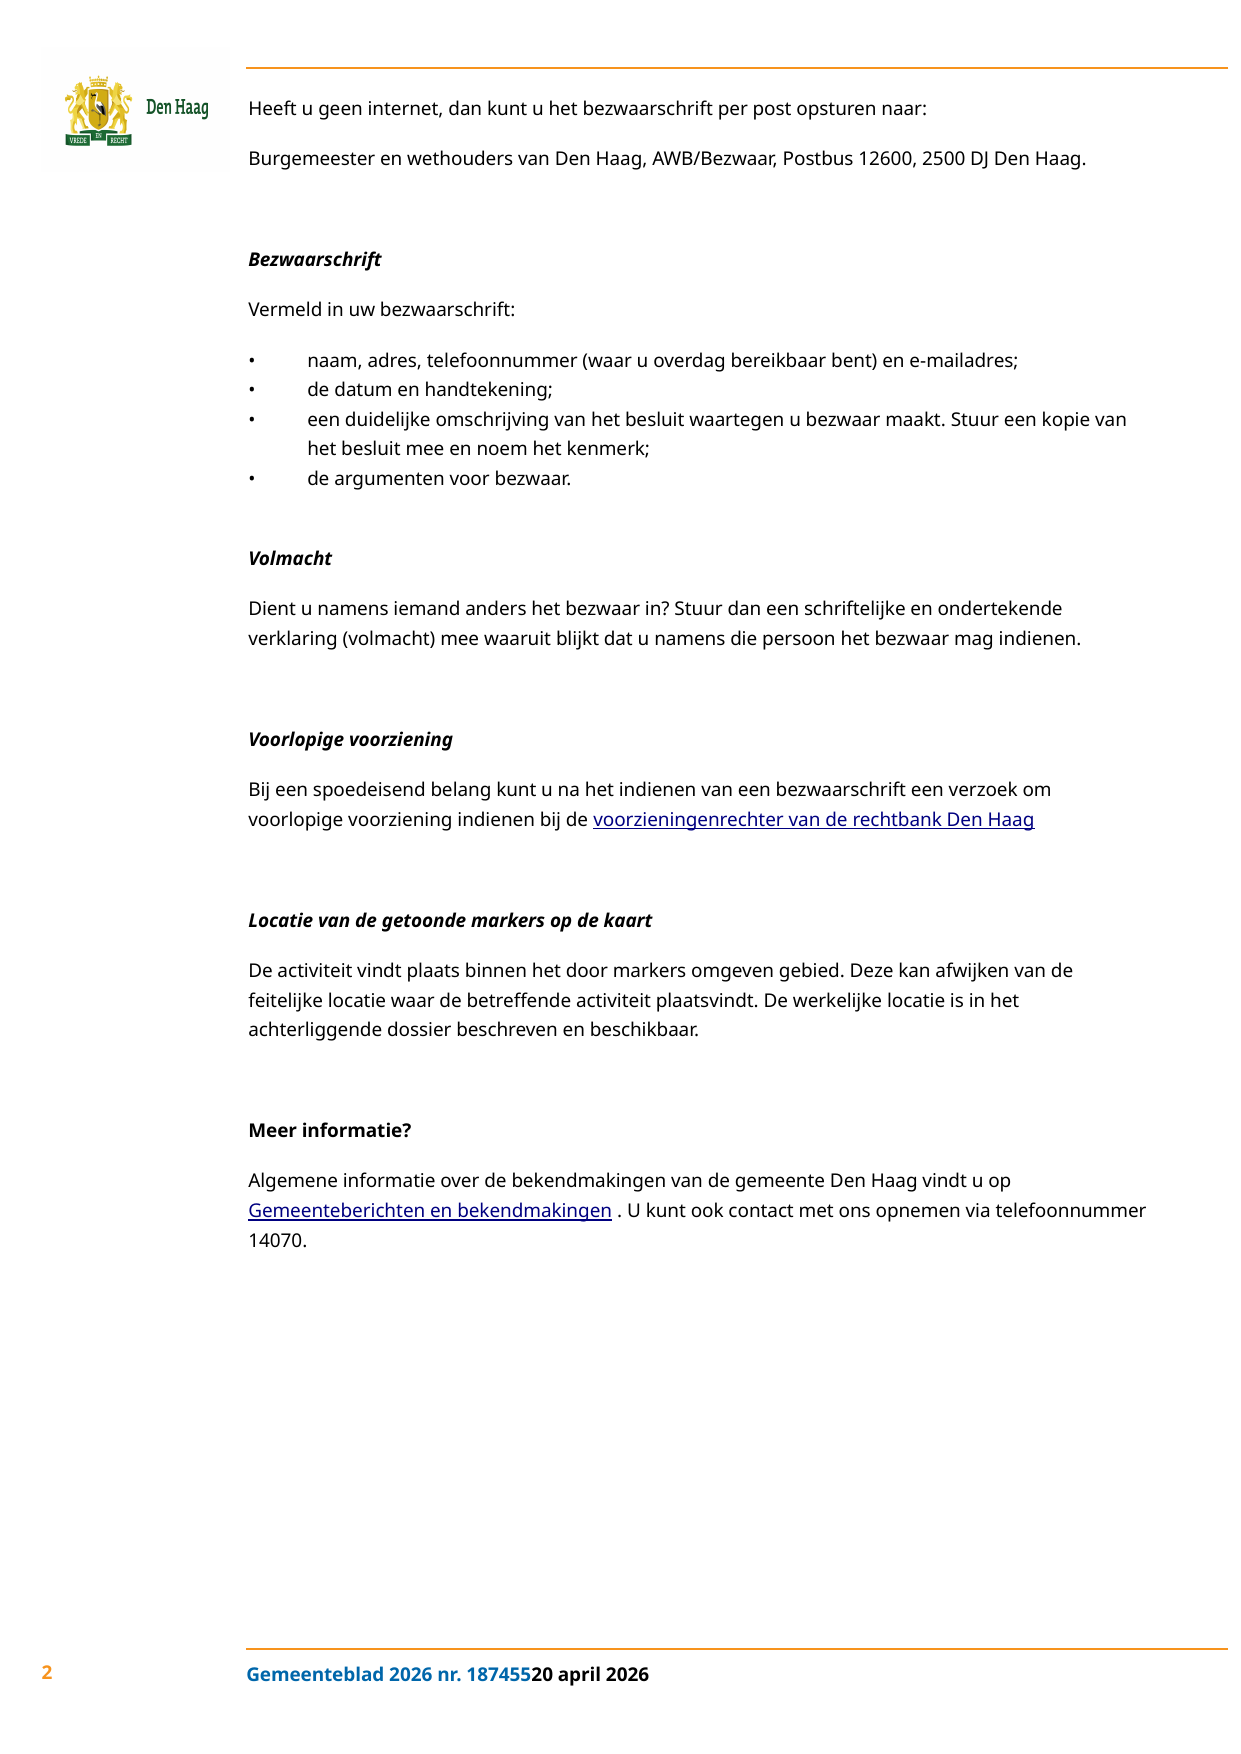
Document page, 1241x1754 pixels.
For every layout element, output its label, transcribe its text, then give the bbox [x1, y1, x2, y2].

text Vermeld in uw bezwaarschrift: [248, 296, 1152, 322]
list de argumenten voor bezwaar. [248, 465, 1152, 491]
text Burgemeester en wethouders van Den Haag, AWB/Bezwaar, Postbus 12600, 2500 DJ Den Haag. [248, 145, 1152, 171]
text Meer informatie? [248, 1117, 1152, 1143]
text De activiteit vindt plaats binnen het door markers omgeven gebied. Deze kan afwijken van de feitelijke locatie waar de betreffende activiteit plaatsvindt. De werkelijke locatie is in het achterliggende dossier beschreven en beschikbaar. [248, 957, 1152, 1042]
picture [41, 47, 231, 172]
text Algemene informatie over de bekendmakingen van de gemeente Den Haag vindt u op Gemeenteberichten en bekendmakingen . U kunt ook contact met ons opnemen via telefoonnummer 14070. [248, 1168, 1152, 1253]
text Bezwaarschrift [248, 246, 1152, 272]
list naam, adres, telefoonnummer (waar u overdag bereikbaar bent) en e-mailadres; [248, 347, 1152, 373]
text Bij een spoedeisend belang kunt u na het indienen van een bezwaarschrift een verzoek om voorlopige voorziening indienen bij de voorzieningenrechter van de rechtbank Den Haag [248, 776, 1152, 832]
text Volmacht [248, 545, 1152, 571]
list de datum en handtekening; [248, 376, 1152, 402]
text Dient u namens iemand anders het bezwaar in? Stuur dan een schriftelijke en ondertekende verklaring (volmacht) mee waaruit blijkt dat u namens die persoon het bezwaar mag indienen. [248, 596, 1152, 651]
text Heeft u geen internet, dan kunt u het bezwaarschrift per post opsturen naar: [248, 95, 1152, 121]
text Voorlopige voorziening [248, 726, 1152, 752]
text Locatie van de getoonde markers op de kaart [248, 907, 1152, 933]
list een duidelijke omschrijving van het besluit waartegen u bezwaar maakt. Stuur een kopie van het besluit mee en noem het kenmerk; [248, 406, 1152, 461]
